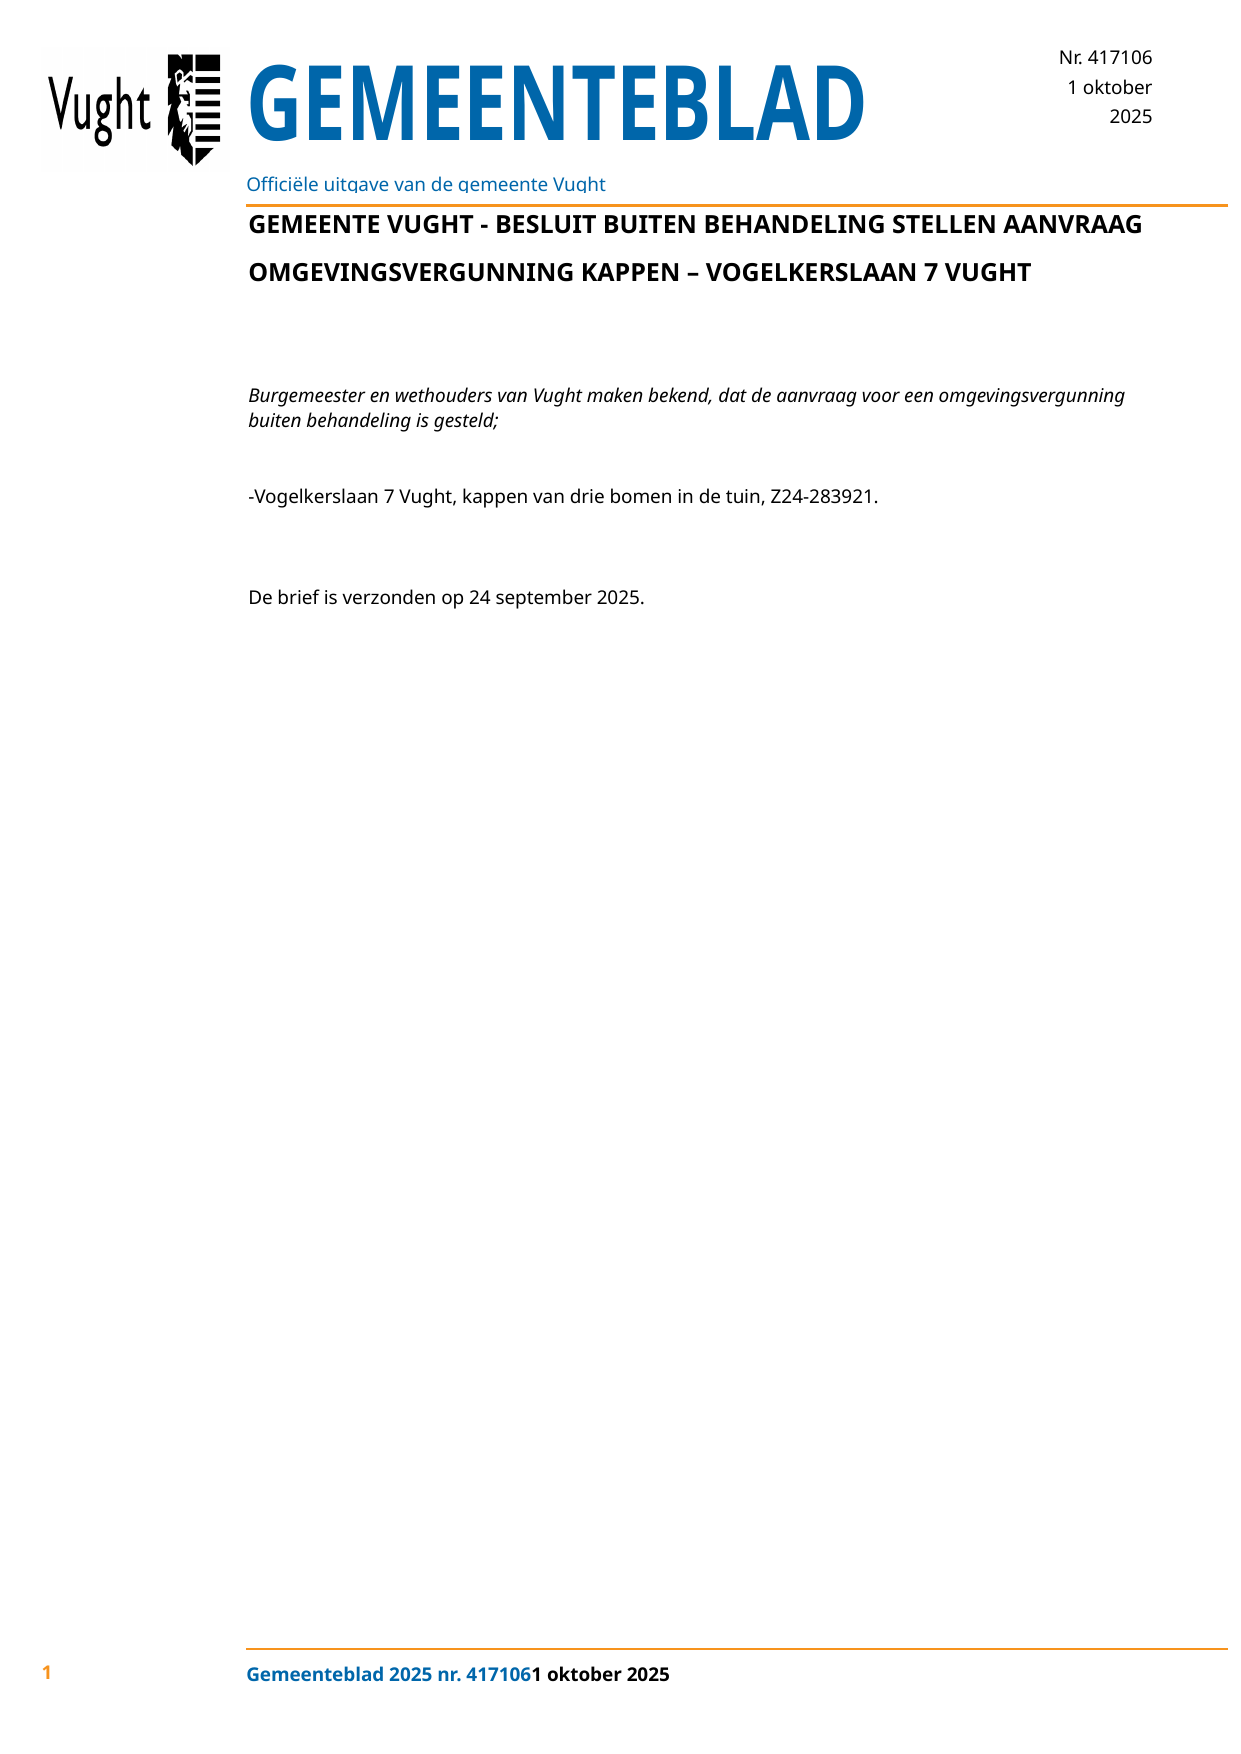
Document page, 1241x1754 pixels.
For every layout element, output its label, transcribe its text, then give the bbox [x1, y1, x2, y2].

text GEMEENTE VUGHT - BESLUIT BUITEN BEHANDELING STELLEN AANVRAAG OMGEVINGSVERGUNNING KAPPEN – VOGELKERSLAAN 7 VUGHT [248, 207, 1152, 288]
text -Vogelkerslaan 7 Vught, kappen van drie bomen in de tuin, Z24-283921. [248, 484, 1152, 509]
text Burgemeester en wethouders van Vught maken bekend, dat de aanvraag voor een omgevingsvergunning buiten behandeling is gesteld; [248, 382, 1152, 433]
text De brief is verzonden op 24 september 2025. [248, 584, 1152, 610]
picture [41, 47, 231, 172]
